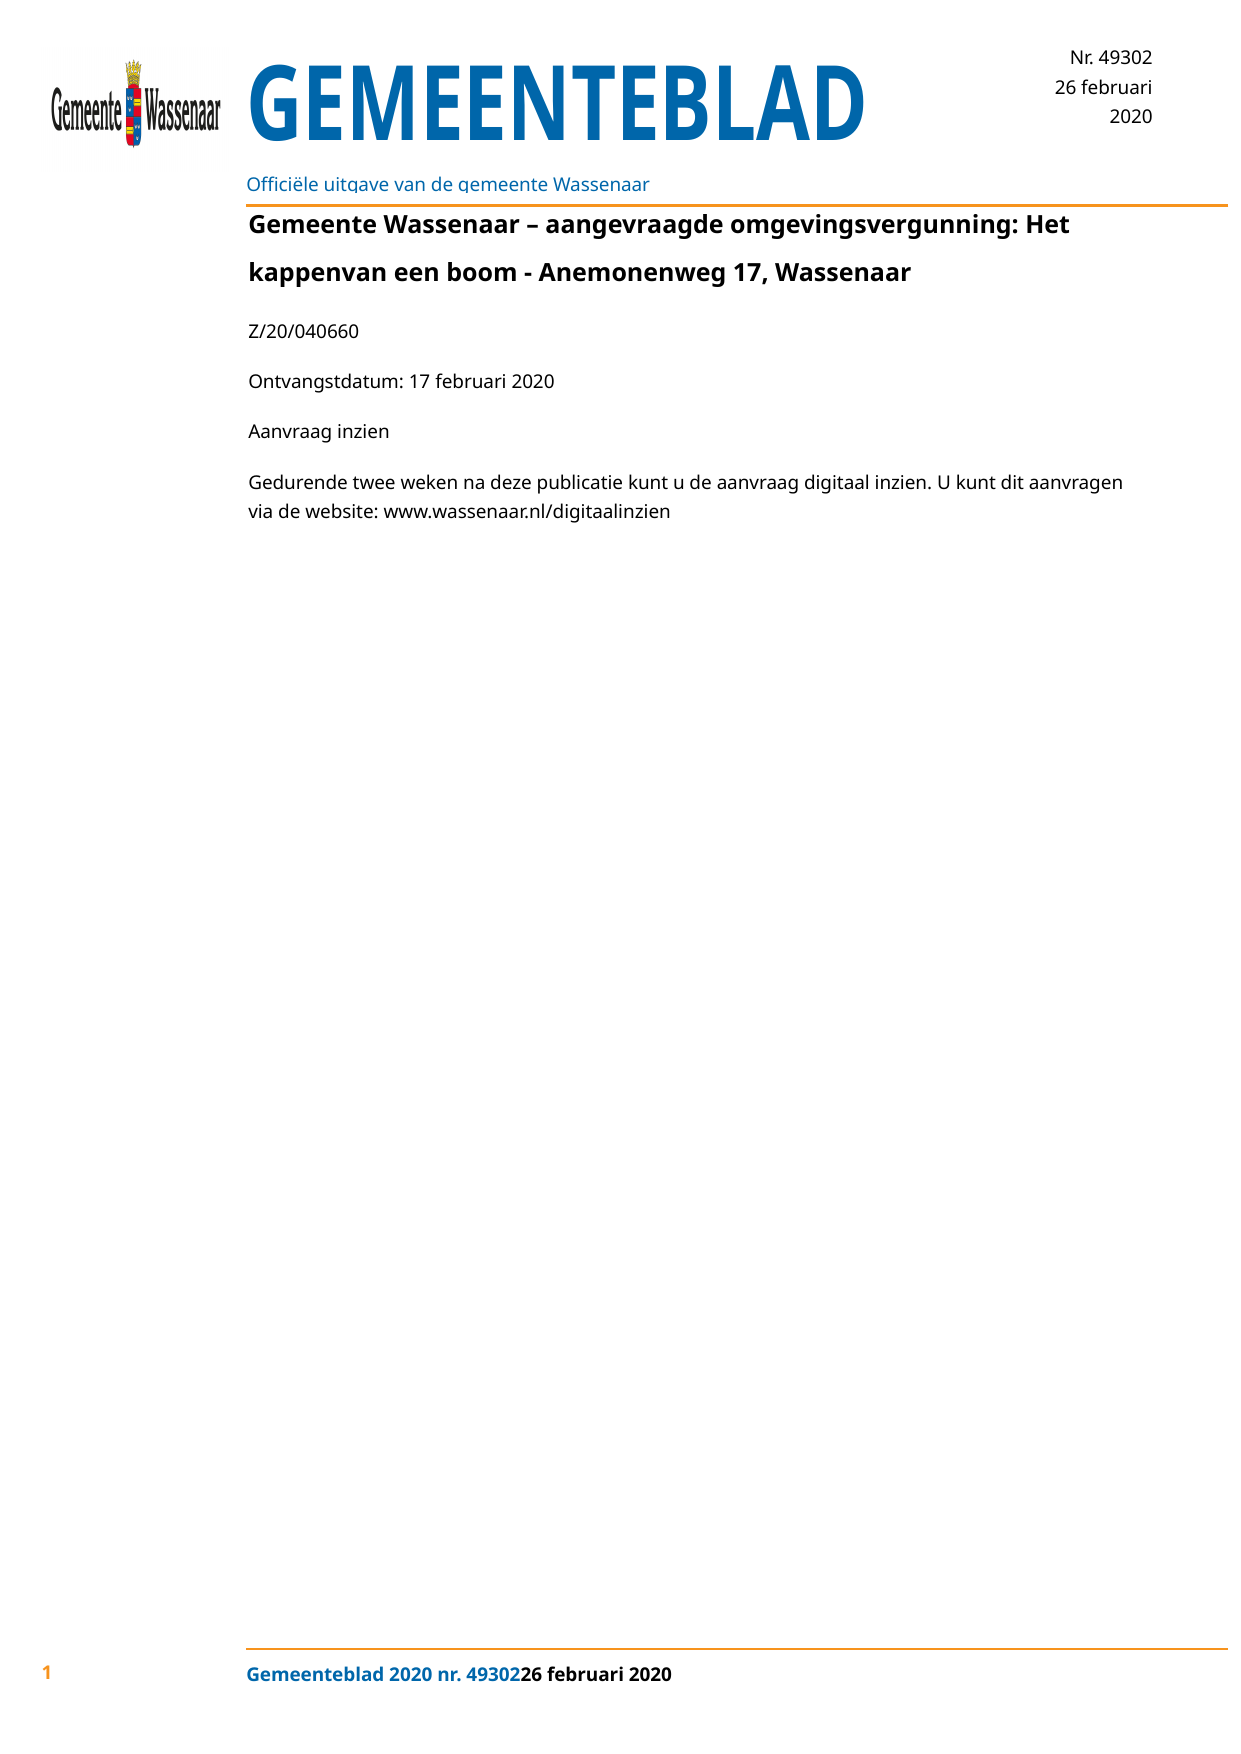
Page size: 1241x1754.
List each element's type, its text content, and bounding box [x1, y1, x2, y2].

text Aanvraag inzien [248, 419, 1152, 444]
text Z/20/040660 [248, 318, 1152, 344]
text Gemeente Wassenaar – aangevraagde omgevingsvergunning: Het kappenvan een boom - Anemonenweg 17, Wassenaar [248, 207, 1152, 288]
text Ontvangstdatum: 17 februari 2020 [248, 368, 1152, 394]
text Gedurende twee weken na deze publicatie kunt u de aanvraag digitaal inzien. U kunt dit aanvragen via de website: www.wassenaar.nl/digitaalinzien [248, 469, 1152, 524]
picture [41, 47, 231, 172]
